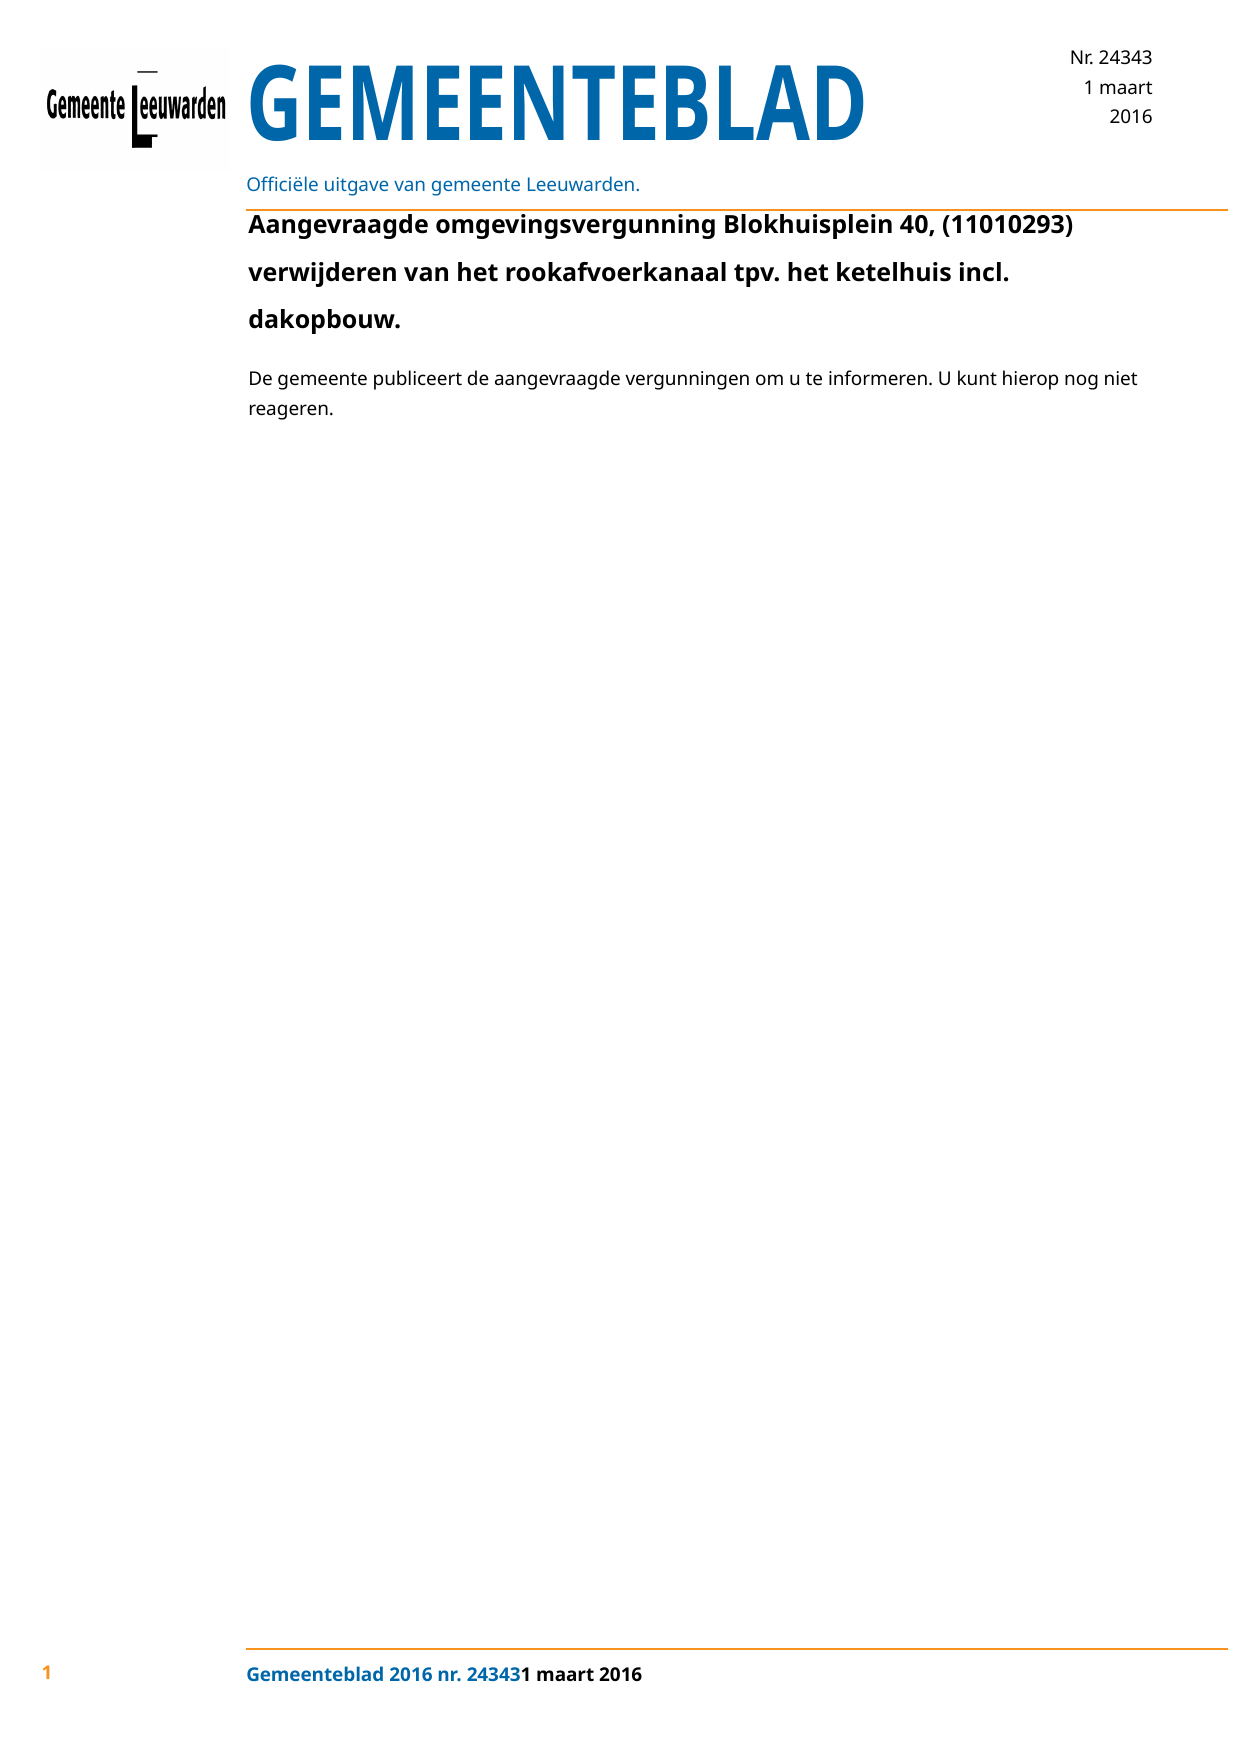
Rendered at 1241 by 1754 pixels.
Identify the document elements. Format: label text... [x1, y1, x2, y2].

picture [41, 47, 231, 172]
text De gemeente publiceert de aangevraagde vergunningen om u te informeren. U kunt hierop nog niet reageren. [248, 366, 1152, 421]
text Aangevraagde omgevingsvergunning Blokhuisplein 40, (11010293) verwijderen van het rookafvoerkanaal tpv. het ketelhuis incl. dakopbouw. [248, 211, 1152, 336]
